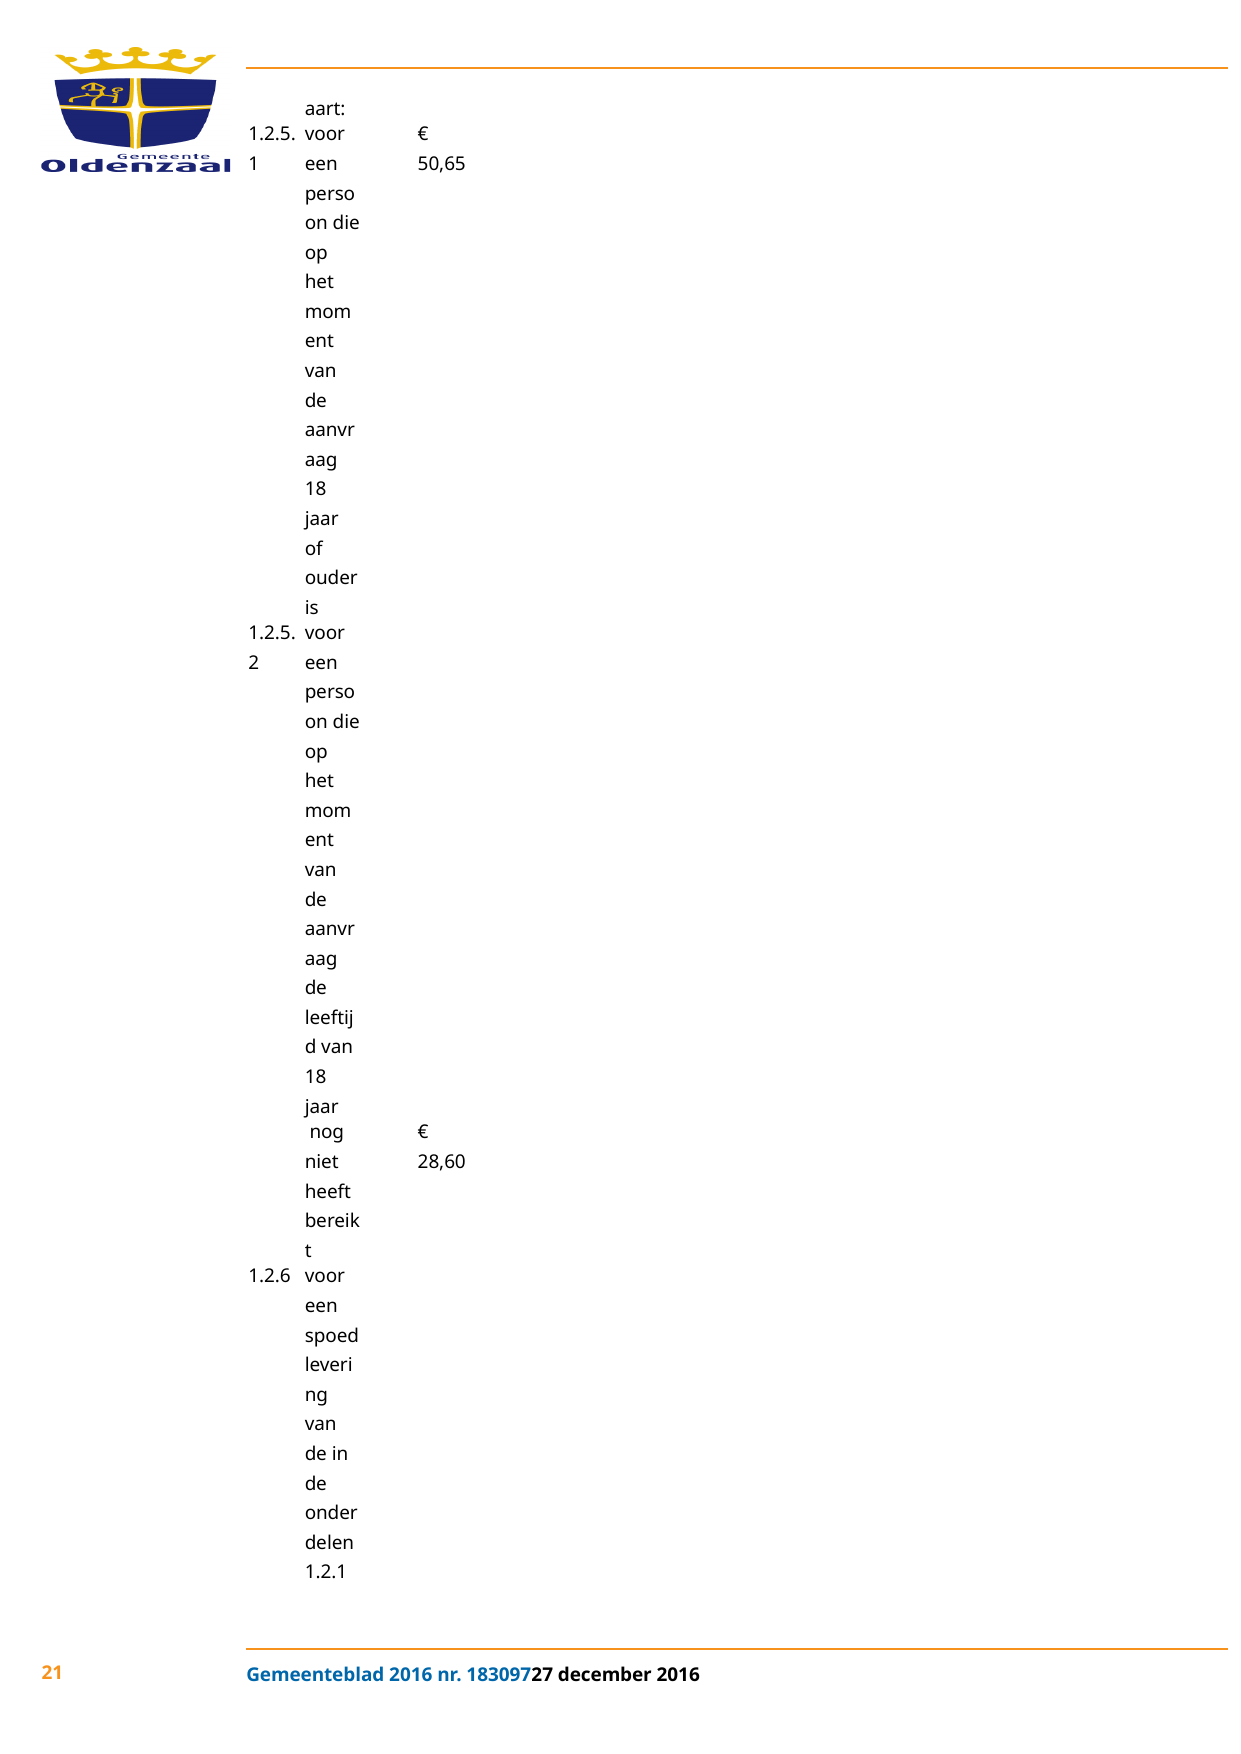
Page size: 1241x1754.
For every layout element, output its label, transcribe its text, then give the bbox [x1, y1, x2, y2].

table_cell [418, 95, 474, 121]
table_cell [361, 620, 417, 1119]
table_cell [361, 121, 417, 619]
table_cell voor een persoon die op het moment van de aanvraag de leeftijd van 18 jaar [305, 620, 361, 1119]
table_cell nog niet heeft bereikt [305, 1119, 361, 1263]
table_cell aart: [305, 95, 361, 121]
table_cell voor een spoedlevering van de in de onderdelen 1.2.1 [305, 1263, 361, 1584]
table_cell 1.2.5.1 [248, 121, 304, 619]
table_cell [361, 1119, 417, 1263]
table_cell [418, 620, 474, 1119]
table_cell 1.2.5.2 [248, 620, 304, 1119]
table_cell [361, 95, 417, 121]
table_cell € 28,60 [418, 1119, 474, 1263]
table_cell [361, 1263, 417, 1584]
table_cell [418, 1263, 474, 1584]
picture [41, 47, 231, 172]
table_cell voor een persoon die op het moment van de aanvraag 18 jaar of ouder is [305, 121, 361, 619]
table_cell 1.2.6 [248, 1263, 304, 1584]
table_cell [248, 1119, 304, 1263]
table_cell € 50,65 [418, 121, 474, 619]
table_cell [248, 95, 304, 121]
